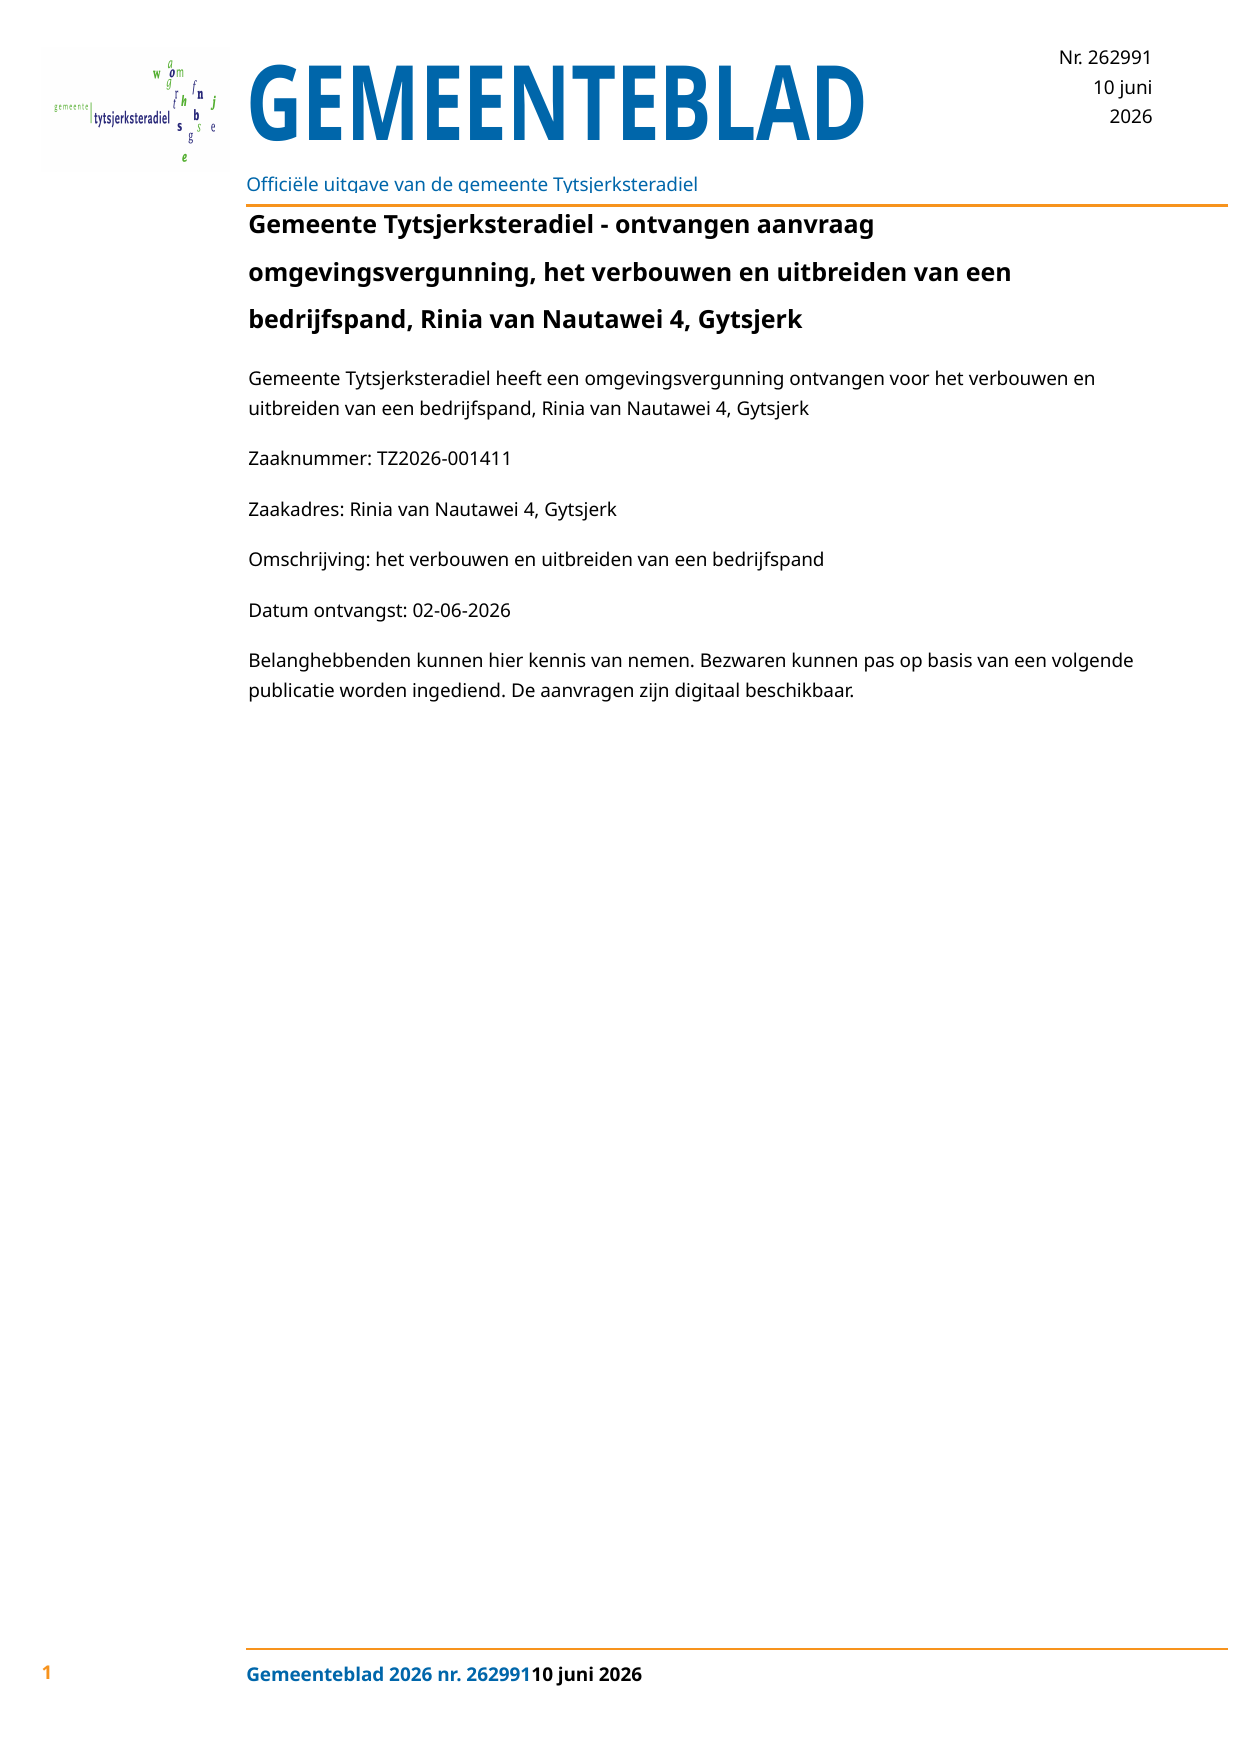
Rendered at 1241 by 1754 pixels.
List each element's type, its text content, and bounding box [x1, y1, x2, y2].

text Datum ontvangst: 02-06-2026 [248, 597, 1152, 622]
picture [41, 47, 231, 172]
text Gemeente Tytsjerksteradiel heeft een omgevingsvergunning ontvangen voor het verbouwen en uitbreiden van een bedrijfspand, Rinia van Nautawei 4, Gytsjerk [248, 366, 1152, 421]
text Zaakadres: Rinia van Nautawei 4, Gytsjerk [248, 496, 1152, 522]
text Zaaknummer: TZ2026-001411 [248, 446, 1152, 471]
text Gemeente Tytsjerksteradiel - ontvangen aanvraag omgevingsvergunning, het verbouwen en uitbreiden van een bedrijfspand, Rinia van Nautawei 4, Gytsjerk [248, 207, 1152, 336]
text Omschrijving: het verbouwen en uitbreiden van een bedrijfspand [248, 546, 1152, 572]
text Belanghebbenden kunnen hier kennis van nemen. Bezwaren kunnen pas op basis van een volgende publicatie worden ingediend. De aanvragen zijn digitaal beschikbaar. [248, 647, 1152, 702]
